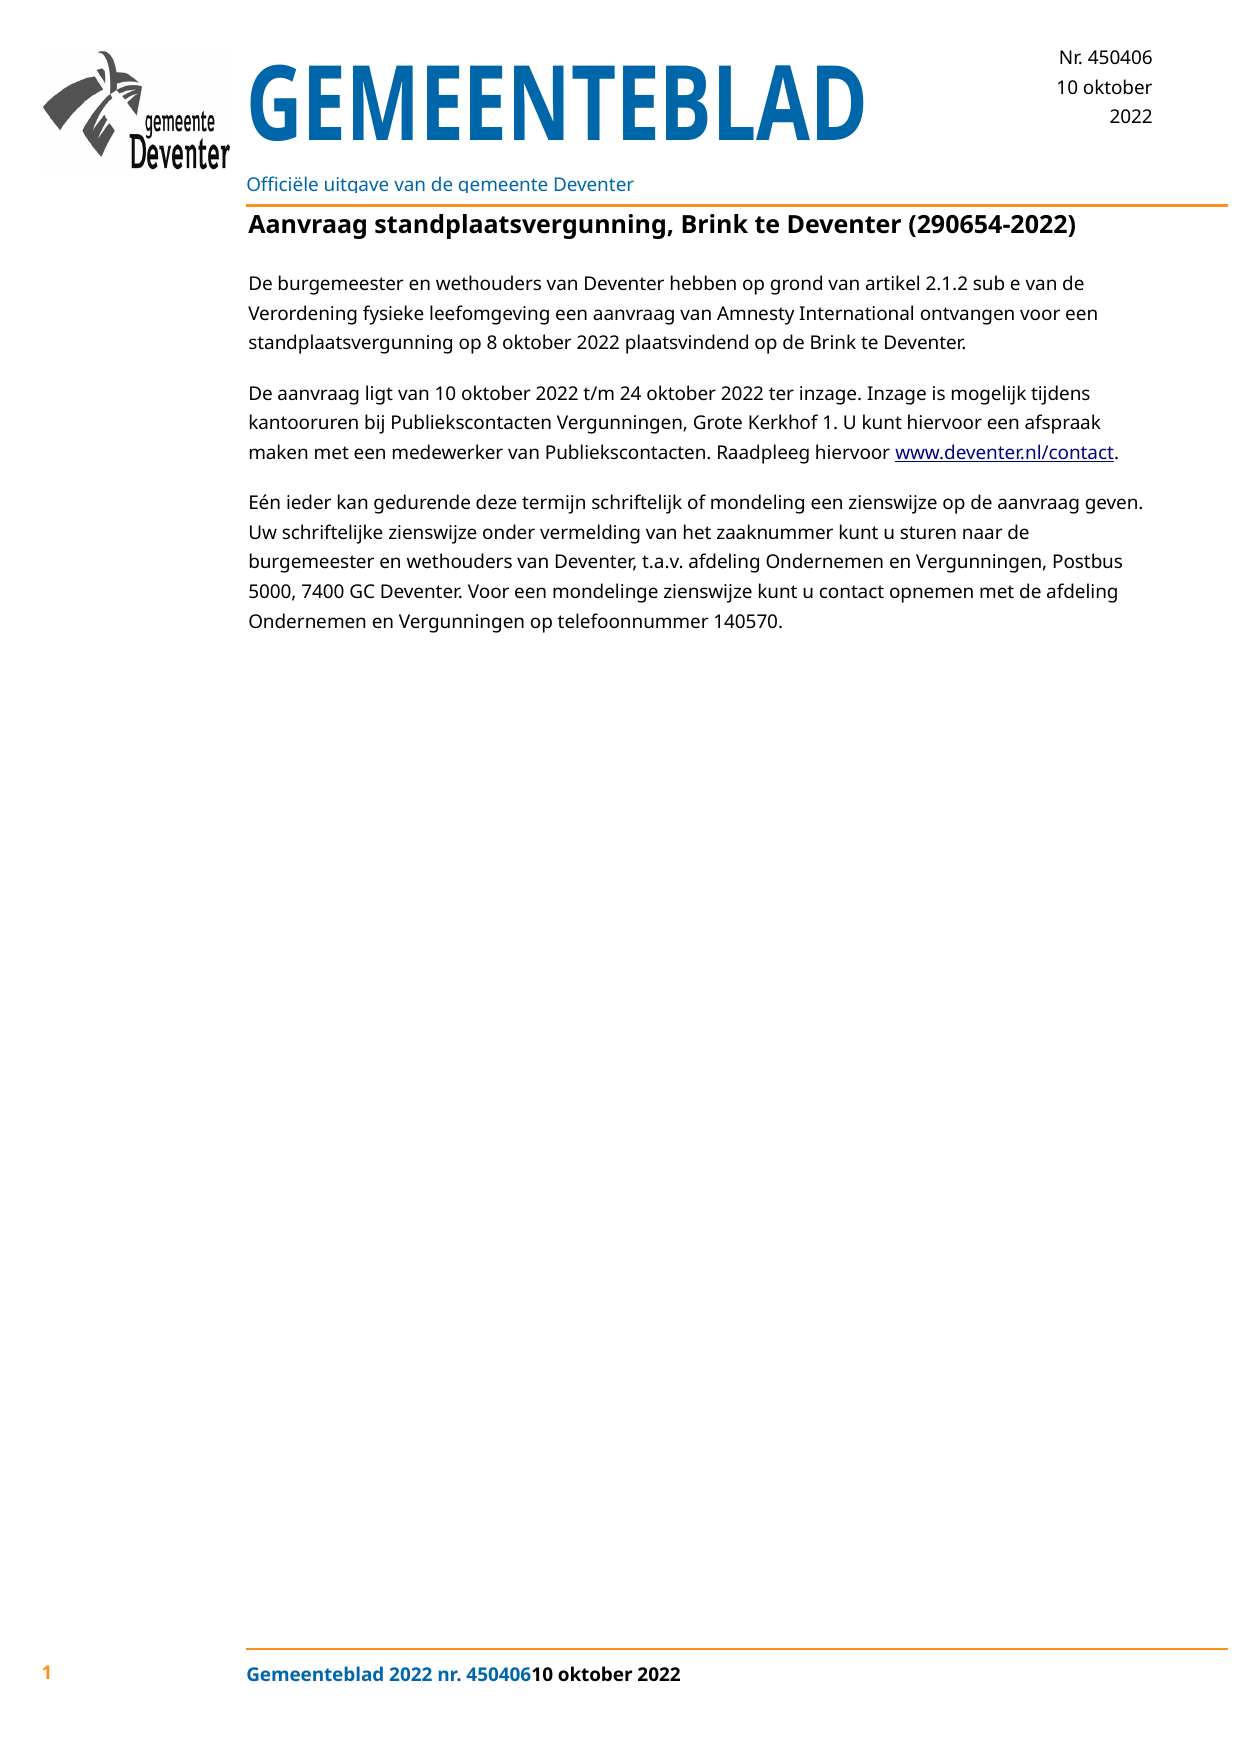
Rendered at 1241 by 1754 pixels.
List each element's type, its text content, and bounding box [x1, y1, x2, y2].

picture [41, 47, 231, 172]
text Aanvraag standplaatsvergunning, Brink te Deventer (290654-2022) [248, 207, 1152, 241]
text De aanvraag ligt van 10 oktober 2022 t/m 24 oktober 2022 ter inzage. Inzage is mogelijk tijdens kantooruren bij Publiekscontacten Vergunningen, Grote Kerkhof 1. U kunt hiervoor een afspraak maken met een medewerker van Publiekscontacten. Raadpleeg hiervoor www.deventer.nl/contact. [248, 380, 1152, 465]
text Eén ieder kan gedurende deze termijn schriftelijk of mondeling een zienswijze op de aanvraag geven. Uw schriftelijke zienswijze onder vermelding van het zaaknummer kunt u sturen naar de burgemeester en wethouders van Deventer, t.a.v. afdeling Ondernemen en Vergunningen, Postbus 5000, 7400 GC Deventer. Voor een mondelinge zienswijze kunt u contact opnemen met de afdeling Ondernemen en Vergunningen op telefoonnummer 140570. [248, 489, 1152, 633]
text De burgemeester en wethouders van Deventer hebben op grond van artikel 2.1.2 sub e van de Verordening fysieke leefomgeving een aanvraag van Amnesty International ontvangen voor een standplaatsvergunning op 8 oktober 2022 plaatsvindend op de Brink te Deventer. [248, 270, 1152, 355]
